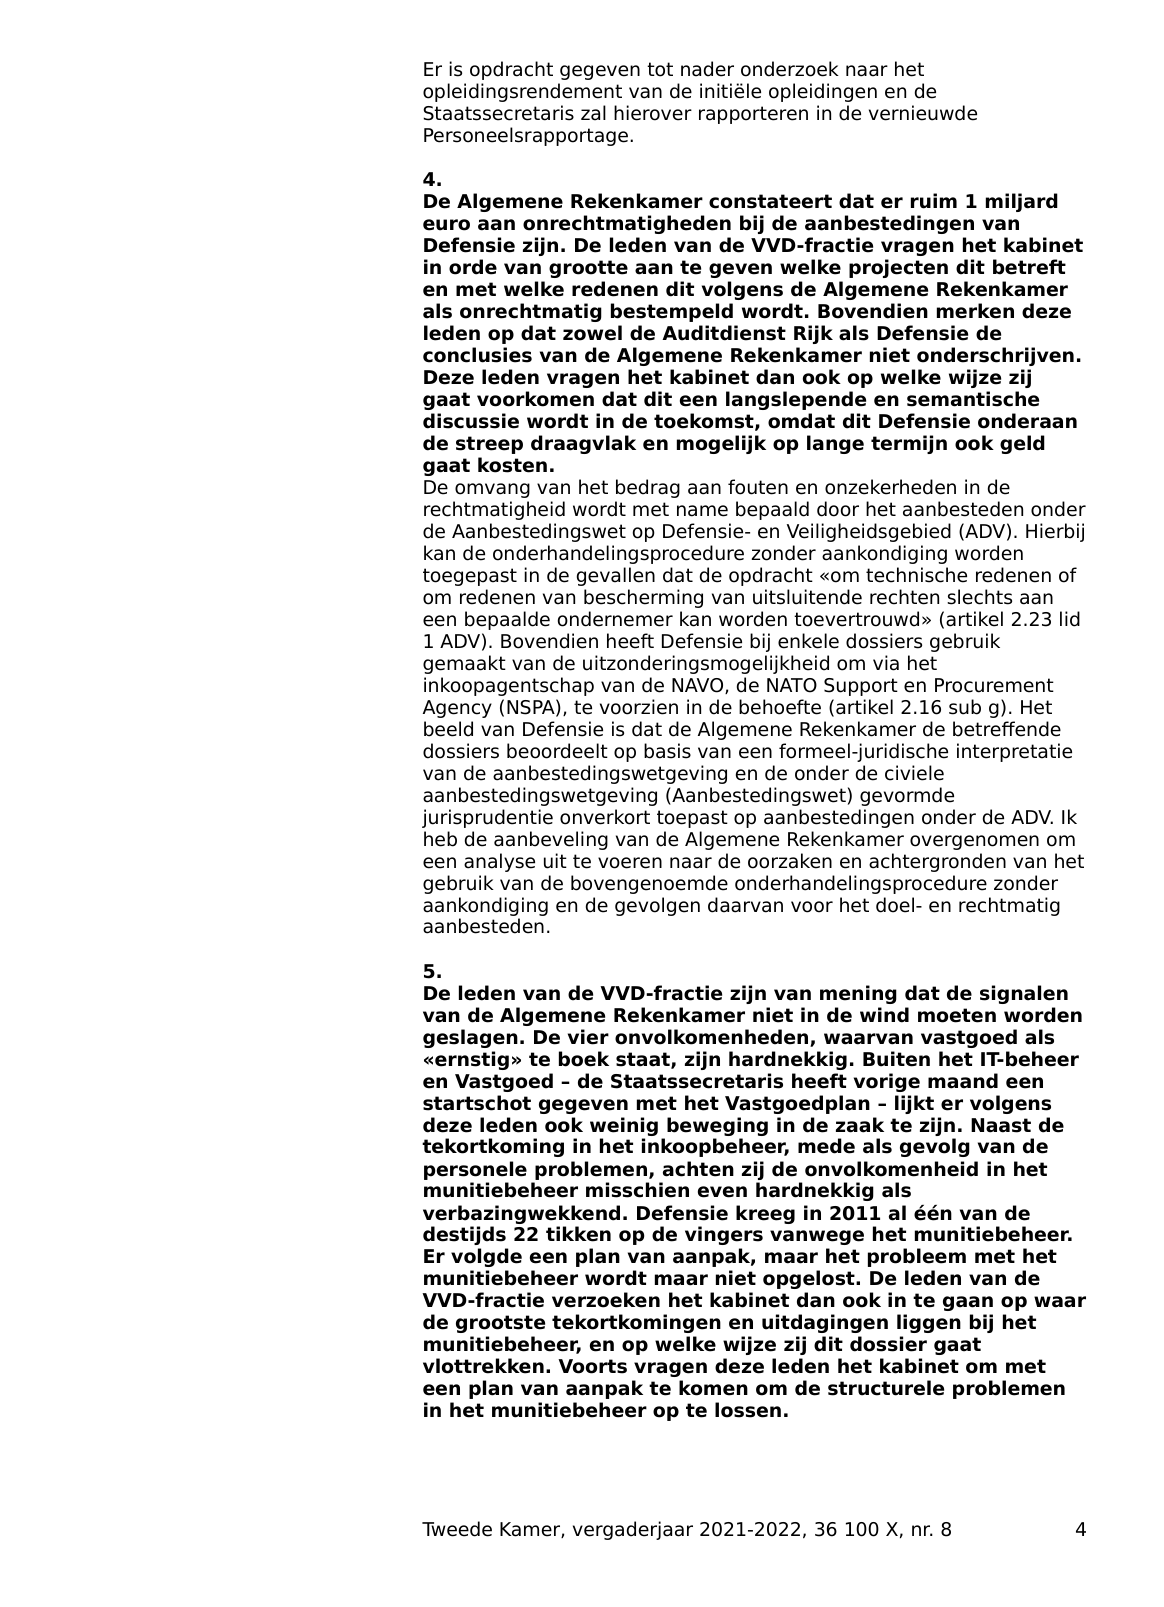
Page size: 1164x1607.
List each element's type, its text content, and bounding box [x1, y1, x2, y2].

text De Algemene Rekenkamer constateert dat er ruim 1 miljard euro aan onrechtmatigheden bij de aanbestedingen van Defensie zijn. De leden van de VVD-fractie vragen het kabinet in orde van grootte aan te geven welke projecten dit betreft en met welke redenen dit volgens de Algemene Rekenkamer als onrechtmatig bestempeld wordt. Bovendien merken deze leden op dat zowel de Auditdienst Rijk als Defensie de conclusies van de Algemene Rekenkamer niet onderschrijven. Deze leden vragen het kabinet dan ook op welke wijze zij gaat voorkomen dat dit een langslepende en semantische discussie wordt in de toekomst, omdat dit Defensie onderaan de streep draagvlak en mogelijk op lange termijn ook geld gaat kosten. [422, 191, 1087, 477]
text 4. [422, 169, 1087, 191]
text 5. [422, 961, 1087, 983]
text Er is opdracht gegeven tot nader onderzoek naar het opleidingsrendement van de initiële opleidingen en de Staatssecretaris zal hierover rapporteren in de vernieuwde Personeelsrapportage. [422, 59, 1087, 147]
text De omvang van het bedrag aan fouten en onzekerheden in de rechtmatigheid wordt met name bepaald door het aanbesteden onder de Aanbestedingswet op Defensie- en Veiligheidsgebied (ADV). Hierbij kan de onderhandelingsprocedure zonder aankondiging worden toegepast in de gevallen dat de opdracht «om technische redenen of om redenen van bescherming van uitsluitende rechten slechts aan een bepaalde ondernemer kan worden toevertrouwd» (artikel 2.23 lid 1 ADV). Bovendien heeft Defensie bij enkele dossiers gebruik gemaakt van de uitzonderingsmogelijkheid om via het inkoopagentschap van de NAVO, de NATO Support en Procurement Agency (NSPA), te voorzien in de behoefte (artikel 2.16 sub g). Het beeld van Defensie is dat de Algemene Rekenkamer de betreffende dossiers beoordeelt op basis van een formeel-juridische interpretatie van de aanbestedingswetgeving en de onder de civiele aanbestedingswetgeving (Aanbestedingswet) gevormde jurisprudentie onverkort toepast op aanbestedingen onder de ADV. Ik heb de aanbeveling van de Algemene Rekenkamer overgenomen om een analyse uit te voeren naar de oorzaken en achtergronden van het gebruik van de bovengenoemde onderhandelingsprocedure zonder aankondiging en de gevolgen daarvan voor het doel- en rechtmatig aanbesteden. [422, 477, 1087, 938]
text De leden van de VVD-fractie zijn van mening dat de signalen van de Algemene Rekenkamer niet in de wind moeten worden geslagen. De vier onvolkomenheden, waarvan vastgoed als «ernstig» te boek staat, zijn hardnekkig. Buiten het IT-beheer en Vastgoed – de Staatssecretaris heeft vorige maand een startschot gegeven met het Vastgoedplan – lijkt er volgens deze leden ook weinig beweging in de zaak te zijn. Naast de tekortkoming in het inkoopbeheer, mede als gevolg van de personele problemen, achten zij de onvolkomenheid in het munitiebeheer misschien even hardnekkig als verbazingwekkend. Defensie kreeg in 2011 al één van de destijds 22 tikken op de vingers vanwege het munitiebeheer. Er volgde een plan van aanpak, maar het probleem met het munitiebeheer wordt maar niet opgelost. De leden van de VVD-fractie verzoeken het kabinet dan ook in te gaan op waar de grootste tekortkomingen en uitdagingen liggen bij het munitiebeheer, en op welke wijze zij dit dossier gaat vlottrekken. Voorts vragen deze leden het kabinet om met een plan van aanpak te komen om de structurele problemen in het munitiebeheer op te lossen. [422, 983, 1087, 1422]
